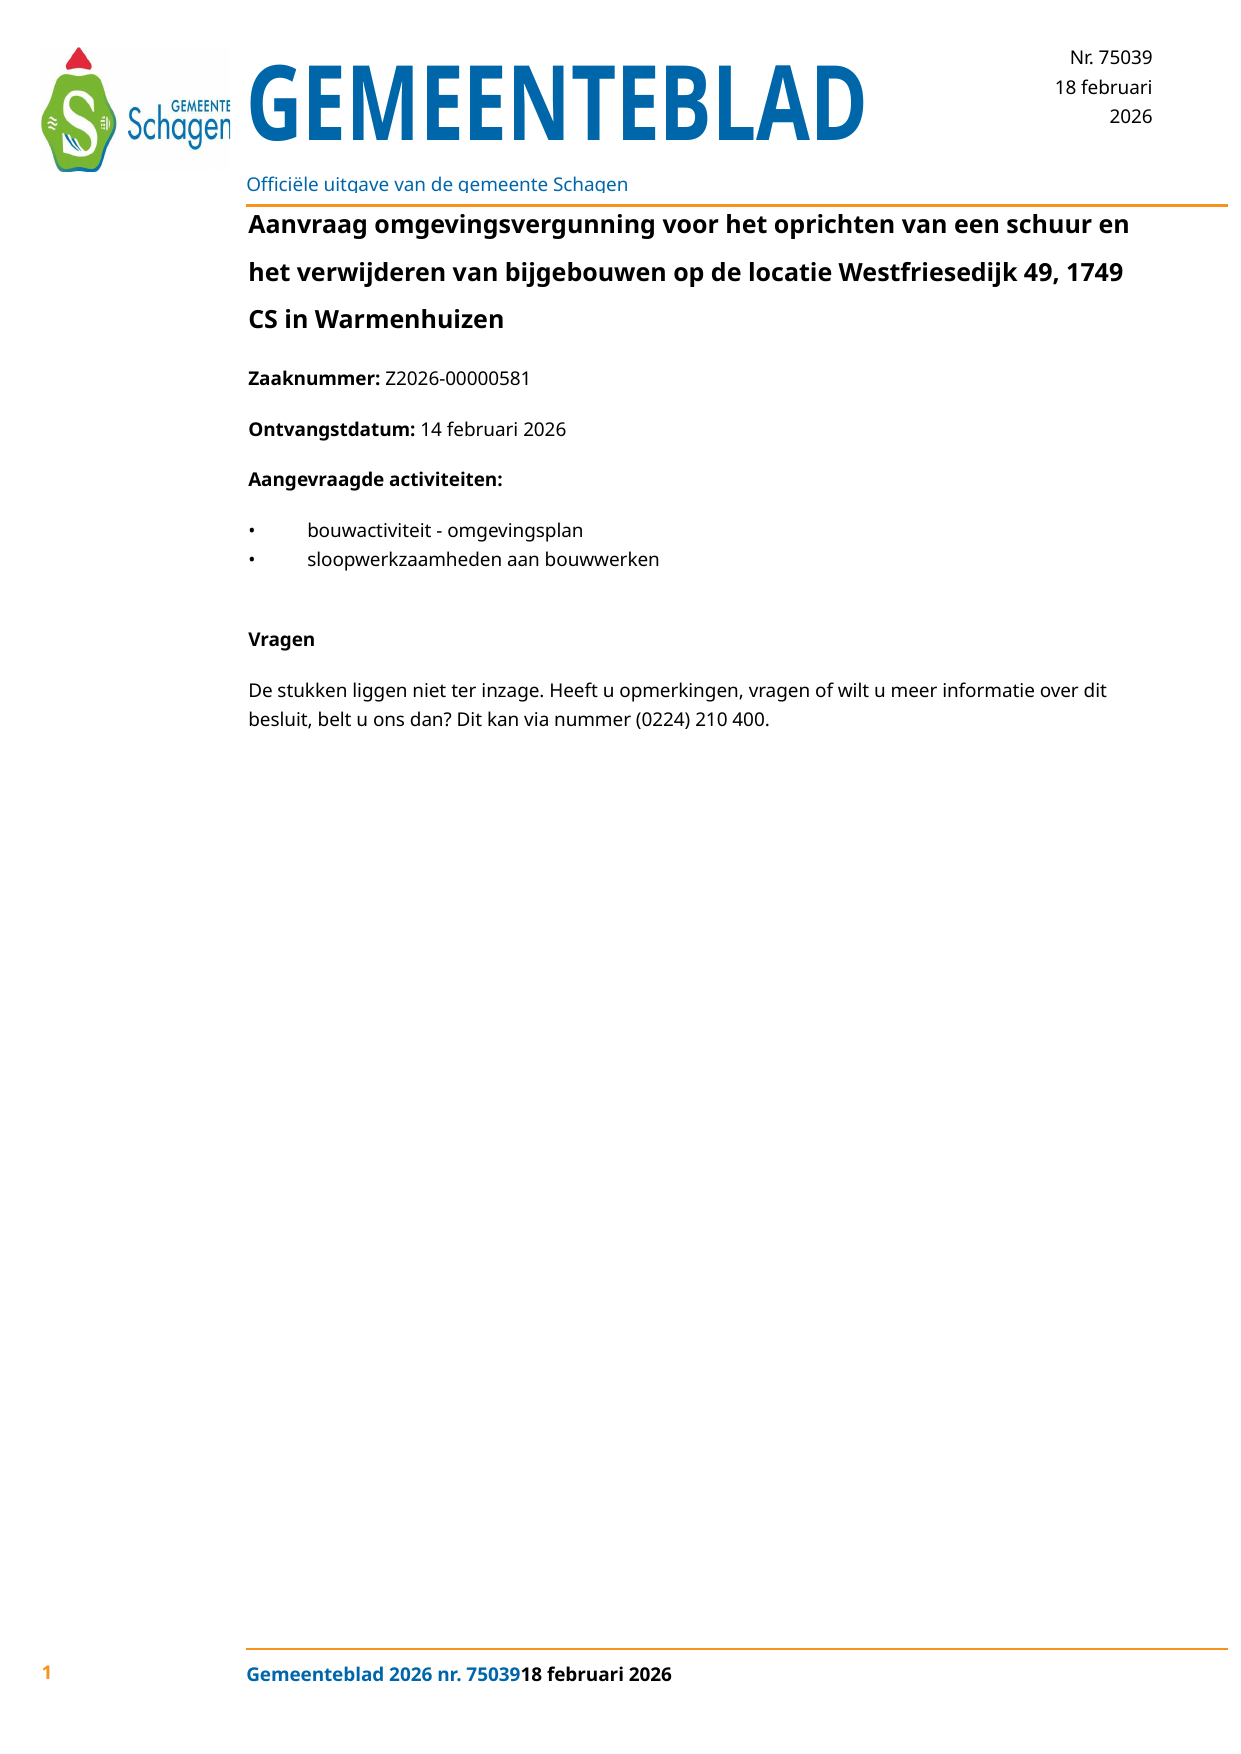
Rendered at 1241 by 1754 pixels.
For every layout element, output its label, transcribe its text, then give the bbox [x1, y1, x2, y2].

list sloopwerkzaamheden aan bouwwerken [248, 546, 1152, 572]
text Ontvangstdatum: 14 februari 2026 [248, 416, 1152, 442]
text Zaaknummer: Z2026-00000581 [248, 366, 1152, 391]
text Aanvraag omgevingsvergunning voor het oprichten van een schuur en het verwijderen van bijgebouwen op de locatie Westfriesedijk 49, 1749 CS in Warmenhuizen [248, 207, 1152, 336]
picture [41, 47, 231, 172]
list bouwactiviteit - omgevingsplan [248, 517, 1152, 542]
text Vragen [248, 626, 1152, 652]
text Aangevraagde activiteiten: [248, 466, 1152, 492]
text De stukken liggen niet ter inzage. Heeft u opmerkingen, vragen of wilt u meer informatie over dit besluit, belt u ons dan? Dit kan via nummer (0224) 210 400. [248, 677, 1152, 732]
